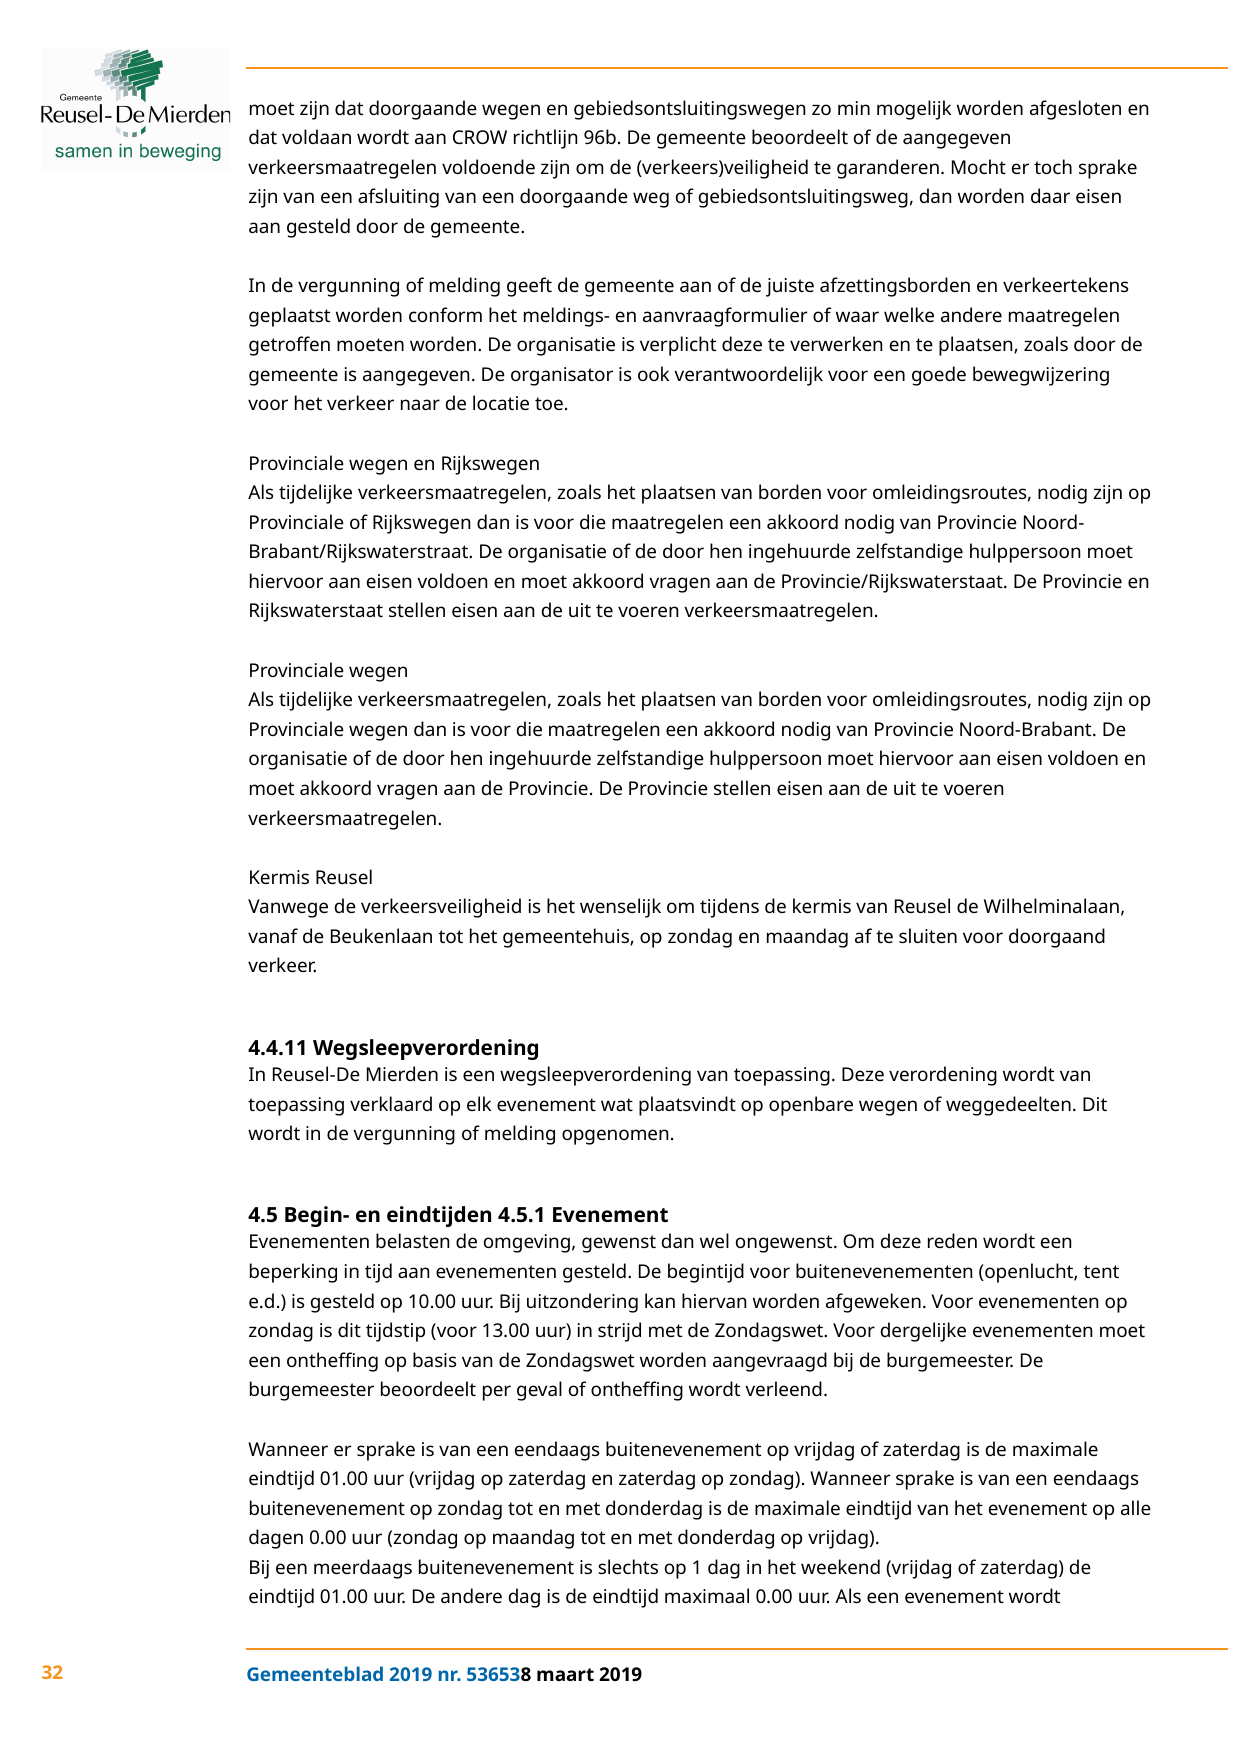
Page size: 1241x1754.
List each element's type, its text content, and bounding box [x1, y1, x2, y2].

text moet zijn dat doorgaande wegen en gebiedsontsluitingswegen zo min mogelijk worden afgesloten en dat voldaan wordt aan CROW richtlijn 96b. De gemeente beoordeelt of de aangegeven verkeersmaatregelen voldoende zijn om de (verkeers)veiligheid te garanderen. Mocht er toch sprake zijn van een afsluiting van een doorgaande weg of gebiedsontsluitingsweg, dan worden daar eisen aan gesteld door de gemeente. [248, 95, 1152, 239]
text Vanwege de verkeersveiligheid is het wenselijk om tijdens de kermis van Reusel de Wilhelminalaan, vanaf de Beukenlaan tot het gemeentehuis, op zondag en maandag af te sluiten voor doorgaand verkeer. [248, 893, 1152, 978]
text Kermis Reusel [248, 864, 1152, 890]
text Bij een meerdaags buitenevenement is slechts op 1 dag in het weekend (vrijdag of zaterdag) de eindtijd 01.00 uur. De andere dag is de eindtijd maximaal 0.00 uur. Als een evenement wordt [248, 1554, 1152, 1609]
text In Reusel-De Mierden is een wegsleepverordening van toepassing. Deze verordening wordt van toepassing verklaard op elk evenement wat plaatsvindt op openbare wegen of weggedeelten. Dit wordt in de vergunning of melding opgenomen. [248, 1061, 1152, 1146]
text Provinciale wegen en Rijkswegen [248, 450, 1152, 476]
text Evenementen belasten de omgeving, gewenst dan wel ongewenst. Om deze reden wordt een beperking in tijd aan evenementen gesteld. De begintijd voor buitenevenementen (openlucht, tent e.d.) is gesteld op 10.00 uur. Bij uitzondering kan hiervan worden afgeweken. Voor evenementen op zondag is dit tijdstip (voor 13.00 uur) in strijd met de Zondagswet. Voor dergelijke evenementen moet een ontheffing op basis van de Zondagswet worden aangevraagd bij de burgemeester. De burgemeester beoordeelt per geval of ontheffing wordt verleend. [248, 1229, 1152, 1402]
text Als tijdelijke verkeersmaatregelen, zoals het plaatsen van borden voor omleidingsroutes, nodig zijn op Provinciale of Rijkswegen dan is voor die maatregelen een akkoord nodig van Provincie Noord-Brabant/Rijkswaterstraat. De organisatie of de door hen ingehuurde zelfstandige hulppersoon moet hiervoor aan eisen voldoen en moet akkoord vragen aan de Provincie/Rijkswaterstaat. De Provincie en Rijkswaterstaat stellen eisen aan de uit te voeren verkeersmaatregelen. [248, 479, 1152, 623]
text 4.4.11 Wegsleepverordening [248, 1033, 1152, 1061]
picture [41, 47, 231, 172]
text Wanneer er sprake is van een eendaags buitenevenement op vrijdag of zaterdag is de maximale eindtijd 01.00 uur (vrijdag op zaterdag en zaterdag op zondag). Wanneer sprake is van een eendaags buitenevenement op zondag tot en met donderdag is de maximale eindtijd van het evenement op alle dagen 0.00 uur (zondag op maandag tot en met donderdag op vrijdag). [248, 1436, 1152, 1550]
text Als tijdelijke verkeersmaatregelen, zoals het plaatsen van borden voor omleidingsroutes, nodig zijn op Provinciale wegen dan is voor die maatregelen een akkoord nodig van Provincie Noord-Brabant. De organisatie of de door hen ingehuurde zelfstandige hulppersoon moet hiervoor aan eisen voldoen en moet akkoord vragen aan de Provincie. De Provincie stellen eisen aan de uit te voeren verkeersmaatregelen. [248, 686, 1152, 831]
text Provinciale wegen [248, 657, 1152, 683]
text In de vergunning of melding geeft de gemeente aan of de juiste afzettingsborden en verkeertekens geplaatst worden conform het meldings- en aanvraagformulier of waar welke andere maatregelen getroffen moeten worden. De organisatie is verplicht deze te verwerken en te plaatsen, zoals door de gemeente is aangegeven. De organisator is ook verantwoordelijk voor een goede bewegwijzering voor het verkeer naar de locatie toe. [248, 272, 1152, 416]
text 4.5 Begin- en eindtijden 4.5.1 Evenement [248, 1200, 1152, 1229]
